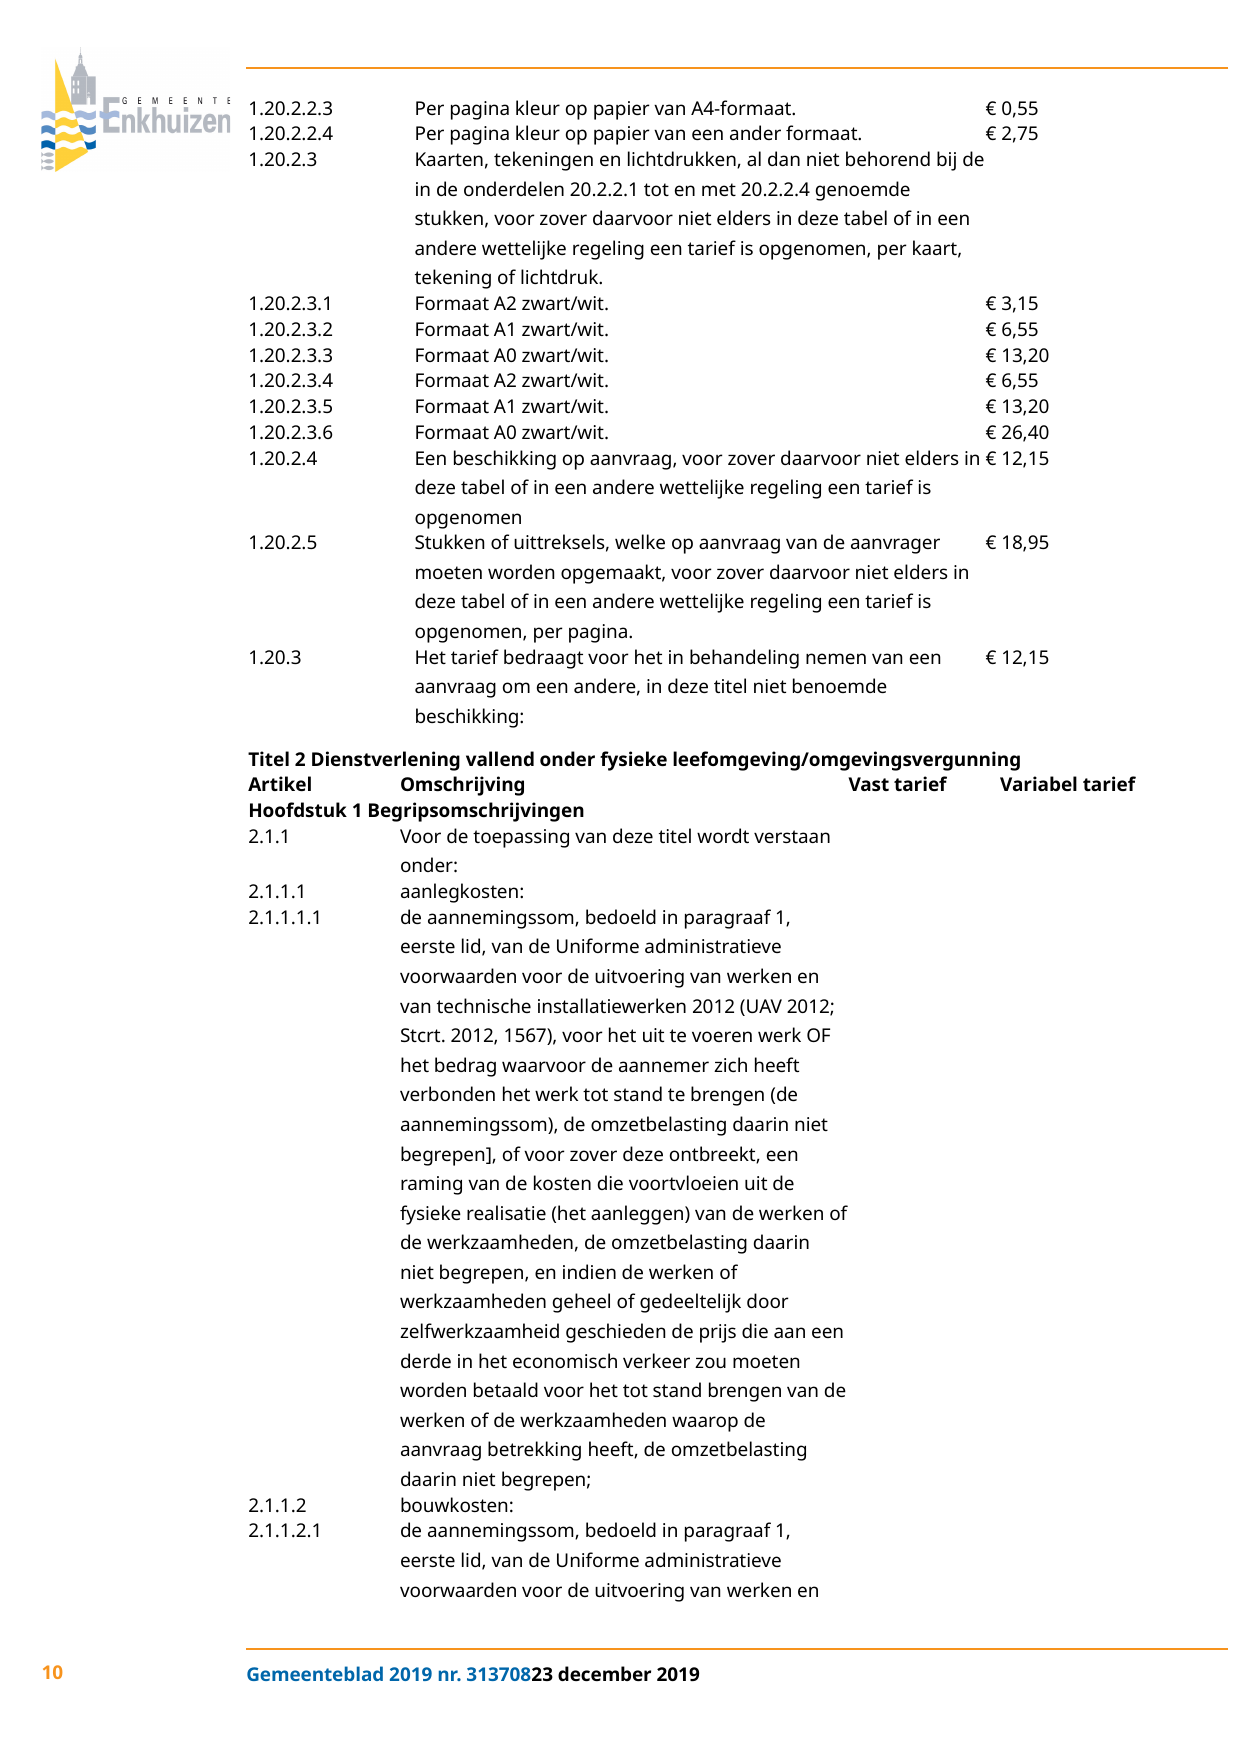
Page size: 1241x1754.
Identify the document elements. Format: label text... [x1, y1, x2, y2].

table_header Variabel tarief [1000, 772, 1152, 797]
table_cell 1.20.2.3.1 [248, 290, 414, 316]
table_cell € 2,75 [985, 121, 1152, 146]
table_cell 1.20.2.3 [248, 146, 414, 290]
table_cell Voor de toepassing van deze titel wordt verstaan onder: [400, 823, 848, 878]
table_cell 1.20.2.3.3 [248, 342, 414, 367]
table_cell Per pagina kleur op papier van A4-formaat. [414, 95, 985, 121]
table_cell [848, 878, 1000, 904]
table_cell 1.20.2.4 [248, 445, 414, 529]
table_cell de aannemingssom, bedoeld in paragraaf 1, eerste lid, van de Uniforme administratieve voorwaarden voor de uitvoering van werken en van technische installatiewerken 2012 (UAV 2012; Stcrt. 2012, 1567), voor het uit te voeren werk OF het bedrag waarvoor de aannemer zich heeft verbonden het werk tot stand te brengen (de aannemingssom), de omzetbelasting daarin niet begrepen], of voor zover deze ontbreekt, een raming van de kosten die voortvloeien uit de fysieke realisatie (het aanleggen) van de werken of de werkzaamheden, de omzetbelasting daarin niet begrepen, en indien de werken of werkzaamheden geheel of gedeeltelijk door zelfwerkzaamheid geschieden de prijs die aan een derde in het economisch verkeer zou moeten worden betaald voor het tot stand brengen van de werken of de werkzaamheden waarop de aanvraag betrekking heeft, de omzetbelasting daarin niet begrepen; [400, 904, 848, 1492]
table_cell Formaat A0 zwart/wit. [414, 342, 985, 367]
table_cell [1000, 1518, 1152, 1602]
table_cell [848, 1492, 1000, 1518]
table_cell [848, 904, 1000, 1492]
table_cell Een beschikking op aanvraag, voor zover daarvoor niet elders in deze tabel of in een andere wettelijke regeling een tarief is opgenomen [414, 445, 985, 529]
table_cell [1000, 878, 1152, 904]
table_cell 1.20.2.2.4 [248, 121, 414, 146]
table_cell € 6,55 [985, 368, 1152, 393]
table_cell Hoofdstuk 1 Begripsomschrijvingen [248, 797, 1152, 823]
table_cell € 3,15 [985, 290, 1152, 316]
table_cell € 12,15 [985, 644, 1152, 729]
table_cell 1.20.2.2.3 [248, 95, 414, 121]
table_cell 1.20.2.3.5 [248, 393, 414, 419]
table_cell [1000, 904, 1152, 1492]
table_cell [848, 1518, 1000, 1602]
picture [41, 47, 231, 172]
table_cell 1.20.2.3.6 [248, 419, 414, 445]
table_cell € 0,55 [985, 95, 1152, 121]
table_cell Stukken of uittreksels, welke op aanvraag van de aanvrager moeten worden opgemaakt, voor zover daarvoor niet elders in deze tabel of in een andere wettelijke regeling een tarief is opgenomen, per pagina. [414, 530, 985, 644]
table_cell 1.20.2.3.2 [248, 316, 414, 342]
table_cell € 26,40 [985, 419, 1152, 445]
table_cell € 13,20 [985, 393, 1152, 419]
table_cell Het tarief bedraagt voor het in behandeling nemen van een aanvraag om een andere, in deze titel niet benoemde beschikking: [414, 644, 985, 729]
table_cell 2.1.1.2 [248, 1492, 400, 1518]
table_cell 1.20.2.3.4 [248, 368, 414, 393]
text Titel 2 Dienstverlening vallend onder fysieke leefomgeving/omgevingsvergunning [248, 746, 1152, 771]
table_cell Formaat A2 zwart/wit. [414, 290, 985, 316]
table_cell 1.20.2.5 [248, 530, 414, 644]
table_cell € 13,20 [985, 342, 1152, 367]
table_cell [1000, 1492, 1152, 1518]
table_cell 2.1.1.1 [248, 878, 400, 904]
table_cell Per pagina kleur op papier van een ander formaat. [414, 121, 985, 146]
table_cell Formaat A0 zwart/wit. [414, 419, 985, 445]
table_header Vast tarief [848, 772, 1000, 797]
table_cell 2.1.1 [248, 823, 400, 878]
table_cell aanlegkosten: [400, 878, 848, 904]
table_cell 2.1.1.2.1 [248, 1518, 400, 1602]
table_cell 1.20.3 [248, 644, 414, 729]
table_cell bouwkosten: [400, 1492, 848, 1518]
table_cell 2.1.1.1.1 [248, 904, 400, 1492]
table_cell € 12,15 [985, 445, 1152, 529]
table_cell € 6,55 [985, 316, 1152, 342]
table_header Omschrijving [400, 772, 848, 797]
table_cell Formaat A1 zwart/wit. [414, 316, 985, 342]
table_cell [848, 823, 1000, 878]
table_cell Kaarten, tekeningen en lichtdrukken, al dan niet behorend bij de in de onderdelen 20.2.2.1 tot en met 20.2.2.4 genoemde stukken, voor zover daarvoor niet elders in deze tabel of in een andere wettelijke regeling een tarief is opgenomen, per kaart, tekening of lichtdruk. [414, 146, 985, 290]
table_cell Formaat A2 zwart/wit. [414, 368, 985, 393]
table_cell de aannemingssom, bedoeld in paragraaf 1, eerste lid, van de Uniforme administratieve voorwaarden voor de uitvoering van werken en [400, 1518, 848, 1602]
table_cell [1000, 823, 1152, 878]
table_cell € 18,95 [985, 530, 1152, 644]
table_cell [985, 146, 1152, 290]
table_cell Formaat A1 zwart/wit. [414, 393, 985, 419]
table_header Artikel [248, 772, 400, 797]
